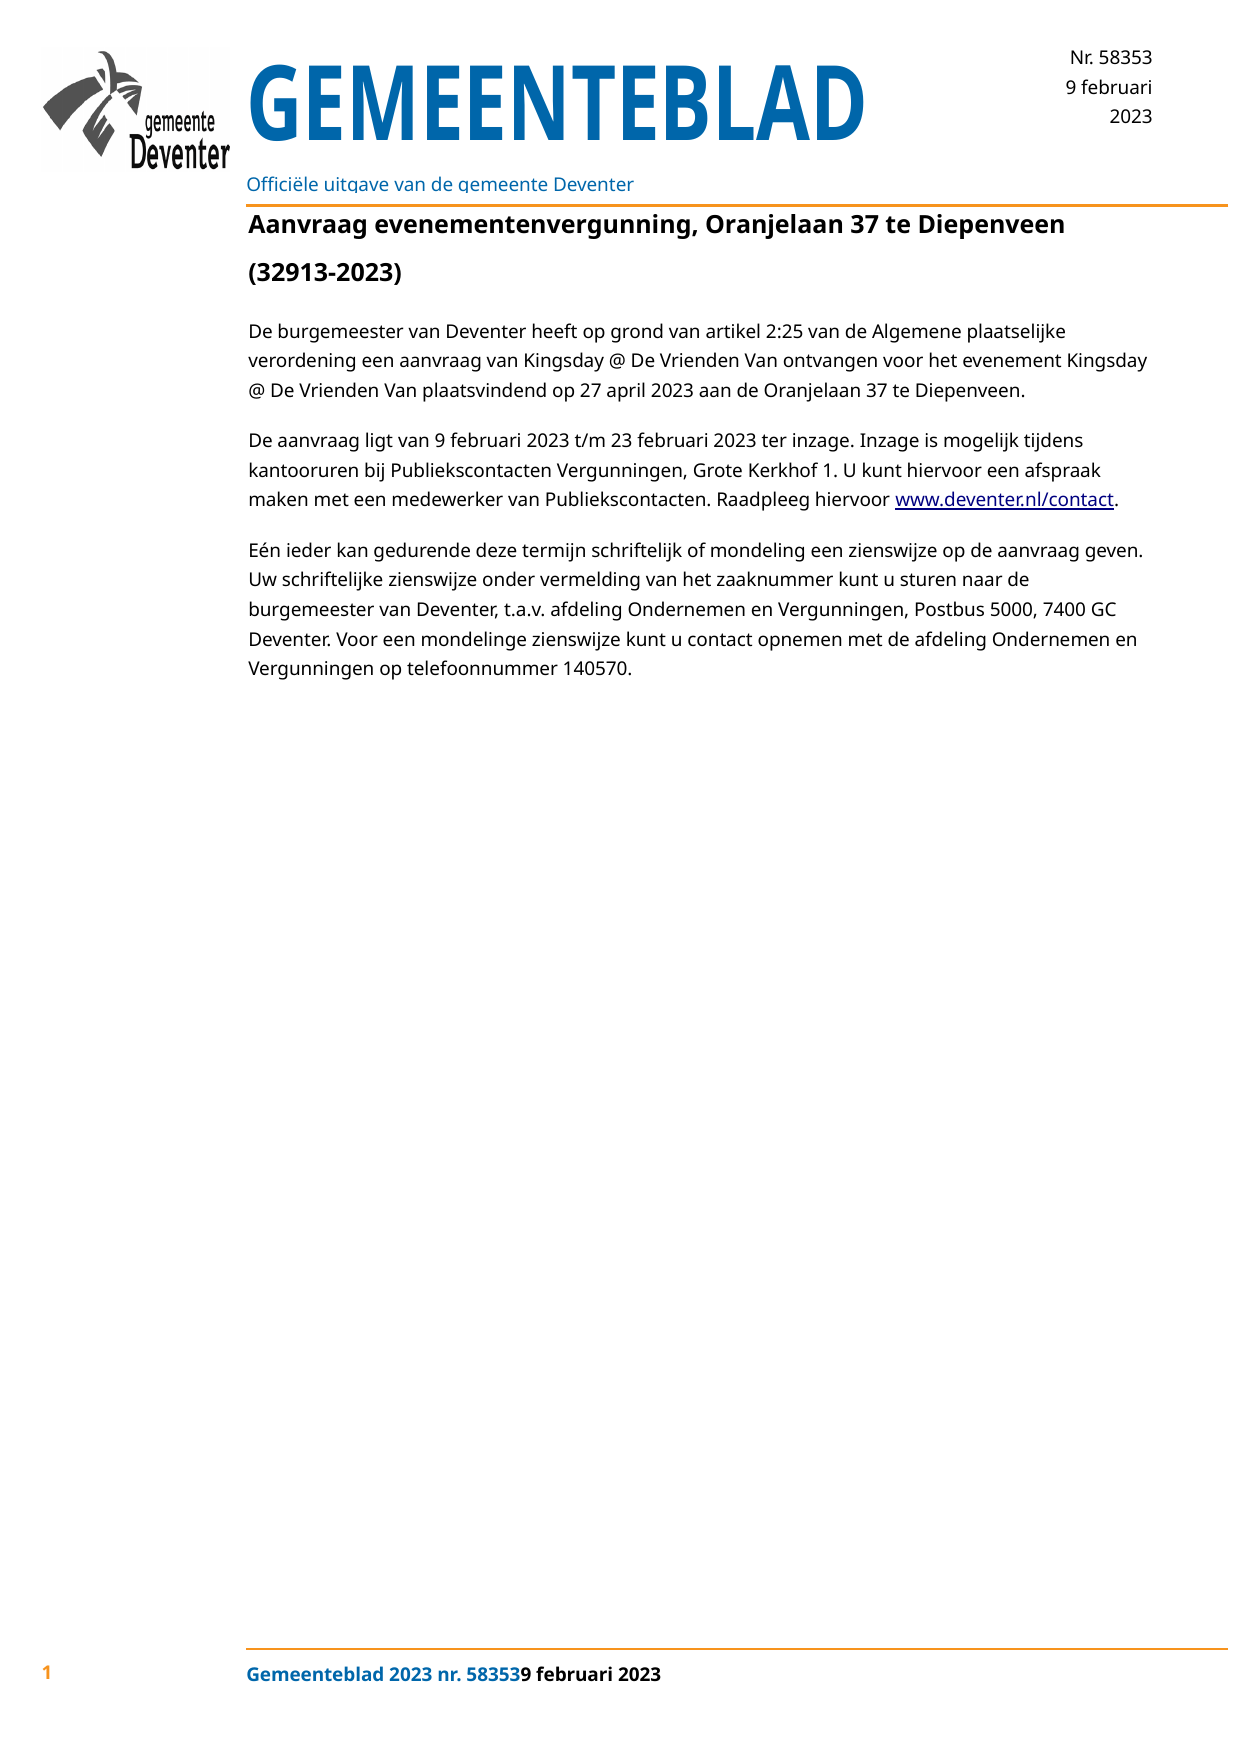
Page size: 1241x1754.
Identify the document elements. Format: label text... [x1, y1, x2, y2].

picture [41, 47, 231, 172]
text Aanvraag evenementenvergunning, Oranjelaan 37 te Diepenveen (32913-2023) [248, 207, 1152, 288]
text Eén ieder kan gedurende deze termijn schriftelijk of mondeling een zienswijze op de aanvraag geven. Uw schriftelijke zienswijze onder vermelding van het zaaknummer kunt u sturen naar de burgemeester van Deventer, t.a.v. afdeling Ondernemen en Vergunningen, Postbus 5000, 7400 GC Deventer. Voor een mondelinge zienswijze kunt u contact opnemen met de afdeling Ondernemen en Vergunningen op telefoonnummer 140570. [248, 537, 1152, 681]
text De burgemeester van Deventer heeft op grond van artikel 2:25 van de Algemene plaatselijke verordening een aanvraag van Kingsday @ De Vrienden Van ontvangen voor het evenement Kingsday @ De Vrienden Van plaatsvindend op 27 april 2023 aan de Oranjelaan 37 te Diepenveen. [248, 318, 1152, 403]
text De aanvraag ligt van 9 februari 2023 t/m 23 februari 2023 ter inzage. Inzage is mogelijk tijdens kantooruren bij Publiekscontacten Vergunningen, Grote Kerkhof 1. U kunt hiervoor een afspraak maken met een medewerker van Publiekscontacten. Raadpleeg hiervoor www.deventer.nl/contact. [248, 427, 1152, 512]
